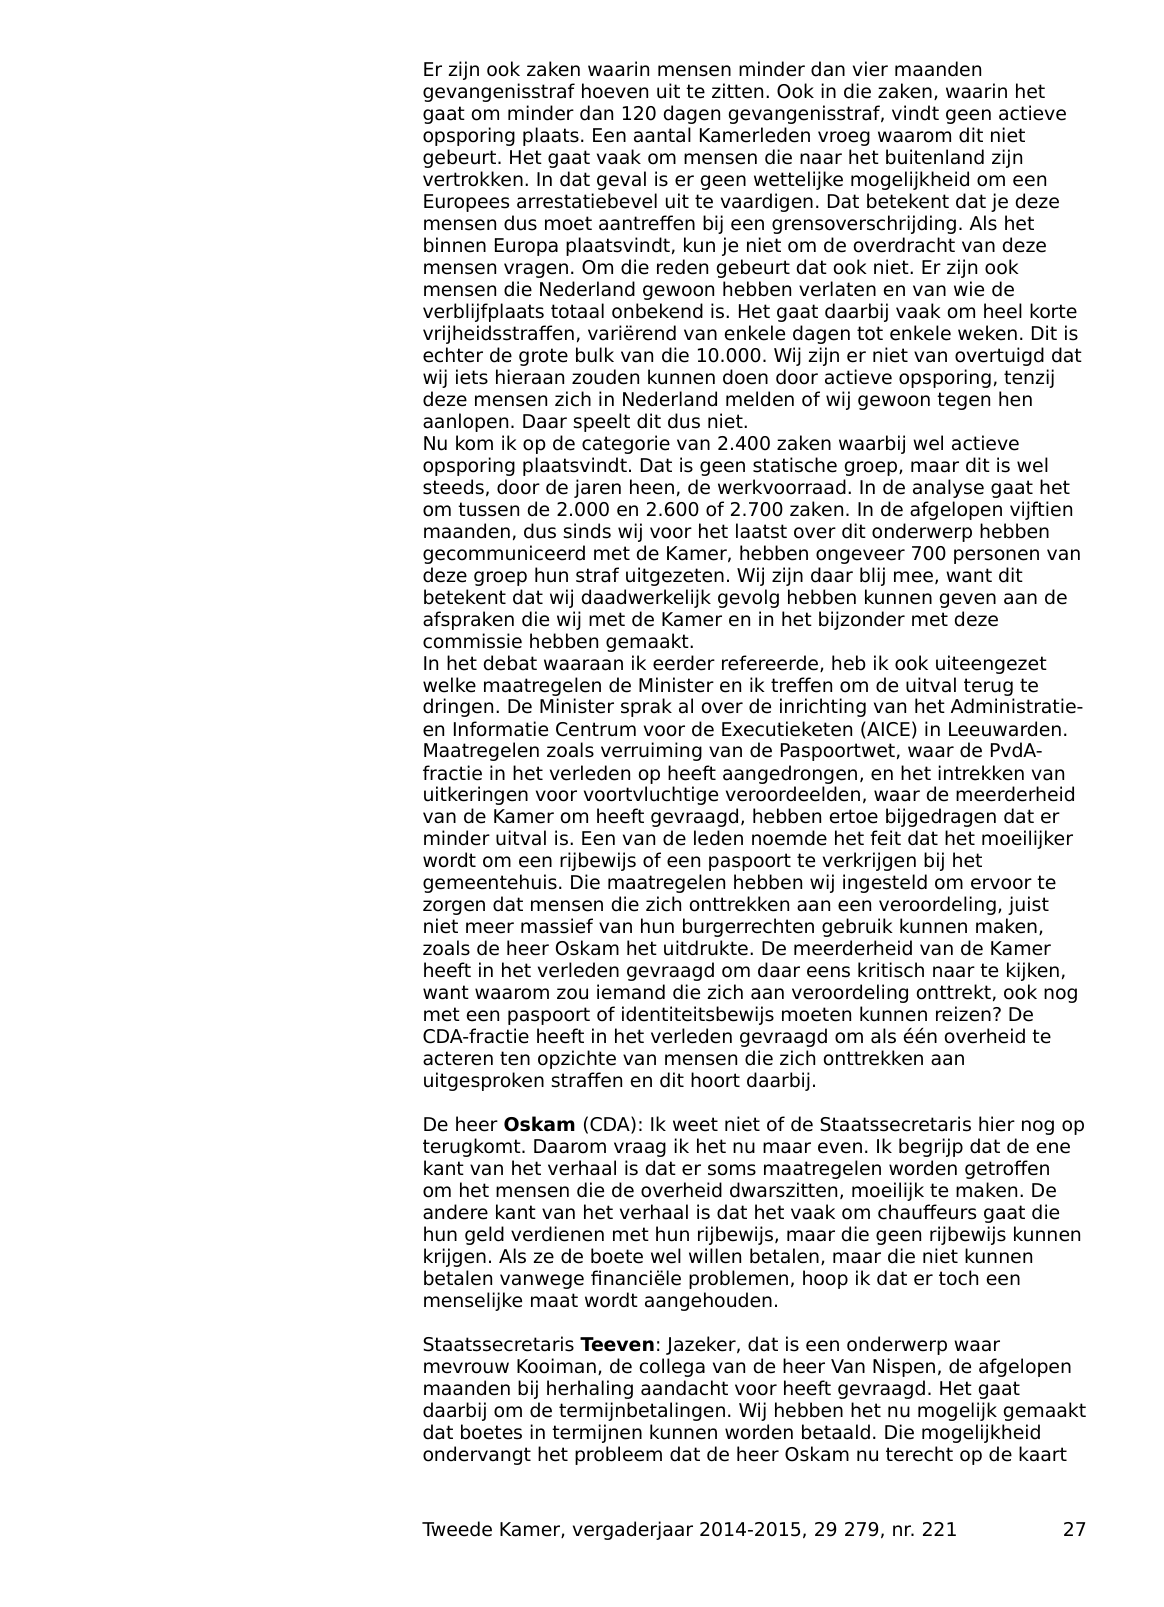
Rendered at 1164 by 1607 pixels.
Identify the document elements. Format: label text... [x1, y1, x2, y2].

text Er zijn ook zaken waarin mensen minder dan vier maanden gevangenisstraf hoeven uit te zitten. Ook in die zaken, waarin het gaat om minder dan 120 dagen gevangenisstraf, vindt geen actieve opsporing plaats. Een aantal Kamerleden vroeg waarom dit niet gebeurt. Het gaat vaak om mensen die naar het buitenland zijn vertrokken. In dat geval is er geen wettelijke mogelijkheid om een Europees arrestatiebevel uit te vaardigen. Dat betekent dat je deze mensen dus moet aantreffen bij een grensoverschrijding. Als het binnen Europa plaatsvindt, kun je niet om de overdracht van deze mensen vragen. Om die reden gebeurt dat ook niet. Er zijn ook mensen die Nederland gewoon hebben verlaten en van wie de verblijfplaats totaal onbekend is. Het gaat daarbij vaak om heel korte vrijheidsstraffen, variërend van enkele dagen tot enkele weken. Dit is echter de grote bulk van die 10.000. Wij zijn er niet van overtuigd dat wij iets hieraan zouden kunnen doen door actieve opsporing, tenzij deze mensen zich in Nederland melden of wij gewoon tegen hen aanlopen. Daar speelt dit dus niet. [422, 59, 1087, 433]
text In het debat waaraan ik eerder refereerde, heb ik ook uiteengezet welke maatregelen de Minister en ik treffen om de uitval terug te dringen. De Minister sprak al over de inrichting van het Administratie- en Informatie Centrum voor de Executieketen (AICE) in Leeuwarden. Maatregelen zoals verruiming van de Paspoortwet, waar de PvdA-fractie in het verleden op heeft aangedrongen, en het intrekken van uitkeringen voor voortvluchtige veroordeelden, waar de meerderheid van de Kamer om heeft gevraagd, hebben ertoe bijgedragen dat er minder uitval is. Een van de leden noemde het feit dat het moeilijker wordt om een rijbewijs of een paspoort te verkrijgen bij het gemeentehuis. Die maatregelen hebben wij ingesteld om ervoor te zorgen dat mensen die zich onttrekken aan een veroordeling, juist niet meer massief van hun burgerrechten gebruik kunnen maken, zoals de heer Oskam het uitdrukte. De meerderheid van de Kamer heeft in het verleden gevraagd om daar eens kritisch naar te kijken, want waarom zou iemand die zich aan veroordeling onttrekt, ook nog met een paspoort of identiteitsbewijs moeten kunnen reizen? De CDA-fractie heeft in het verleden gevraagd om als één overheid te acteren ten opzichte van mensen die zich onttrekken aan uitgesproken straffen en dit hoort daarbij. [422, 652, 1087, 1092]
text De heer Oskam (CDA): Ik weet niet of de Staatssecretaris hier nog op terugkomt. Daarom vraag ik het nu maar even. Ik begrijp dat de ene kant van het verhaal is dat er soms maatregelen worden getroffen om het mensen die de overheid dwarszitten, moeilijk te maken. De andere kant van het verhaal is dat het vaak om chauffeurs gaat die hun geld verdienen met hun rijbewijs, maar die geen rijbewijs kunnen krijgen. Als ze de boete wel willen betalen, maar die niet kunnen betalen vanwege financiële problemen, hoop ik dat er toch een menselijke maat wordt aangehouden. [422, 1114, 1087, 1312]
text Nu kom ik op de categorie van 2.400 zaken waarbij wel actieve opsporing plaatsvindt. Dat is geen statische groep, maar dit is wel steeds, door de jaren heen, de werkvoorraad. In de analyse gaat het om tussen de 2.000 en 2.600 of 2.700 zaken. In de afgelopen vijftien maanden, dus sinds wij voor het laatst over dit onderwerp hebben gecommuniceerd met de Kamer, hebben ongeveer 700 personen van deze groep hun straf uitgezeten. Wij zijn daar blij mee, want dit betekent dat wij daadwerkelijk gevolg hebben kunnen geven aan de afspraken die wij met de Kamer en in het bijzonder met deze commissie hebben gemaakt. [422, 433, 1087, 652]
text Staatssecretaris Teeven: Jazeker, dat is een onderwerp waar mevrouw Kooiman, de collega van de heer Van Nispen, de afgelopen maanden bij herhaling aandacht voor heeft gevraagd. Het gaat daarbij om de termijnbetalingen. Wij hebben het nu mogelijk gemaakt dat boetes in termijnen kunnen worden betaald. Die mogelijkheid ondervangt het probleem dat de heer Oskam nu terecht op de kaart [422, 1334, 1087, 1466]
